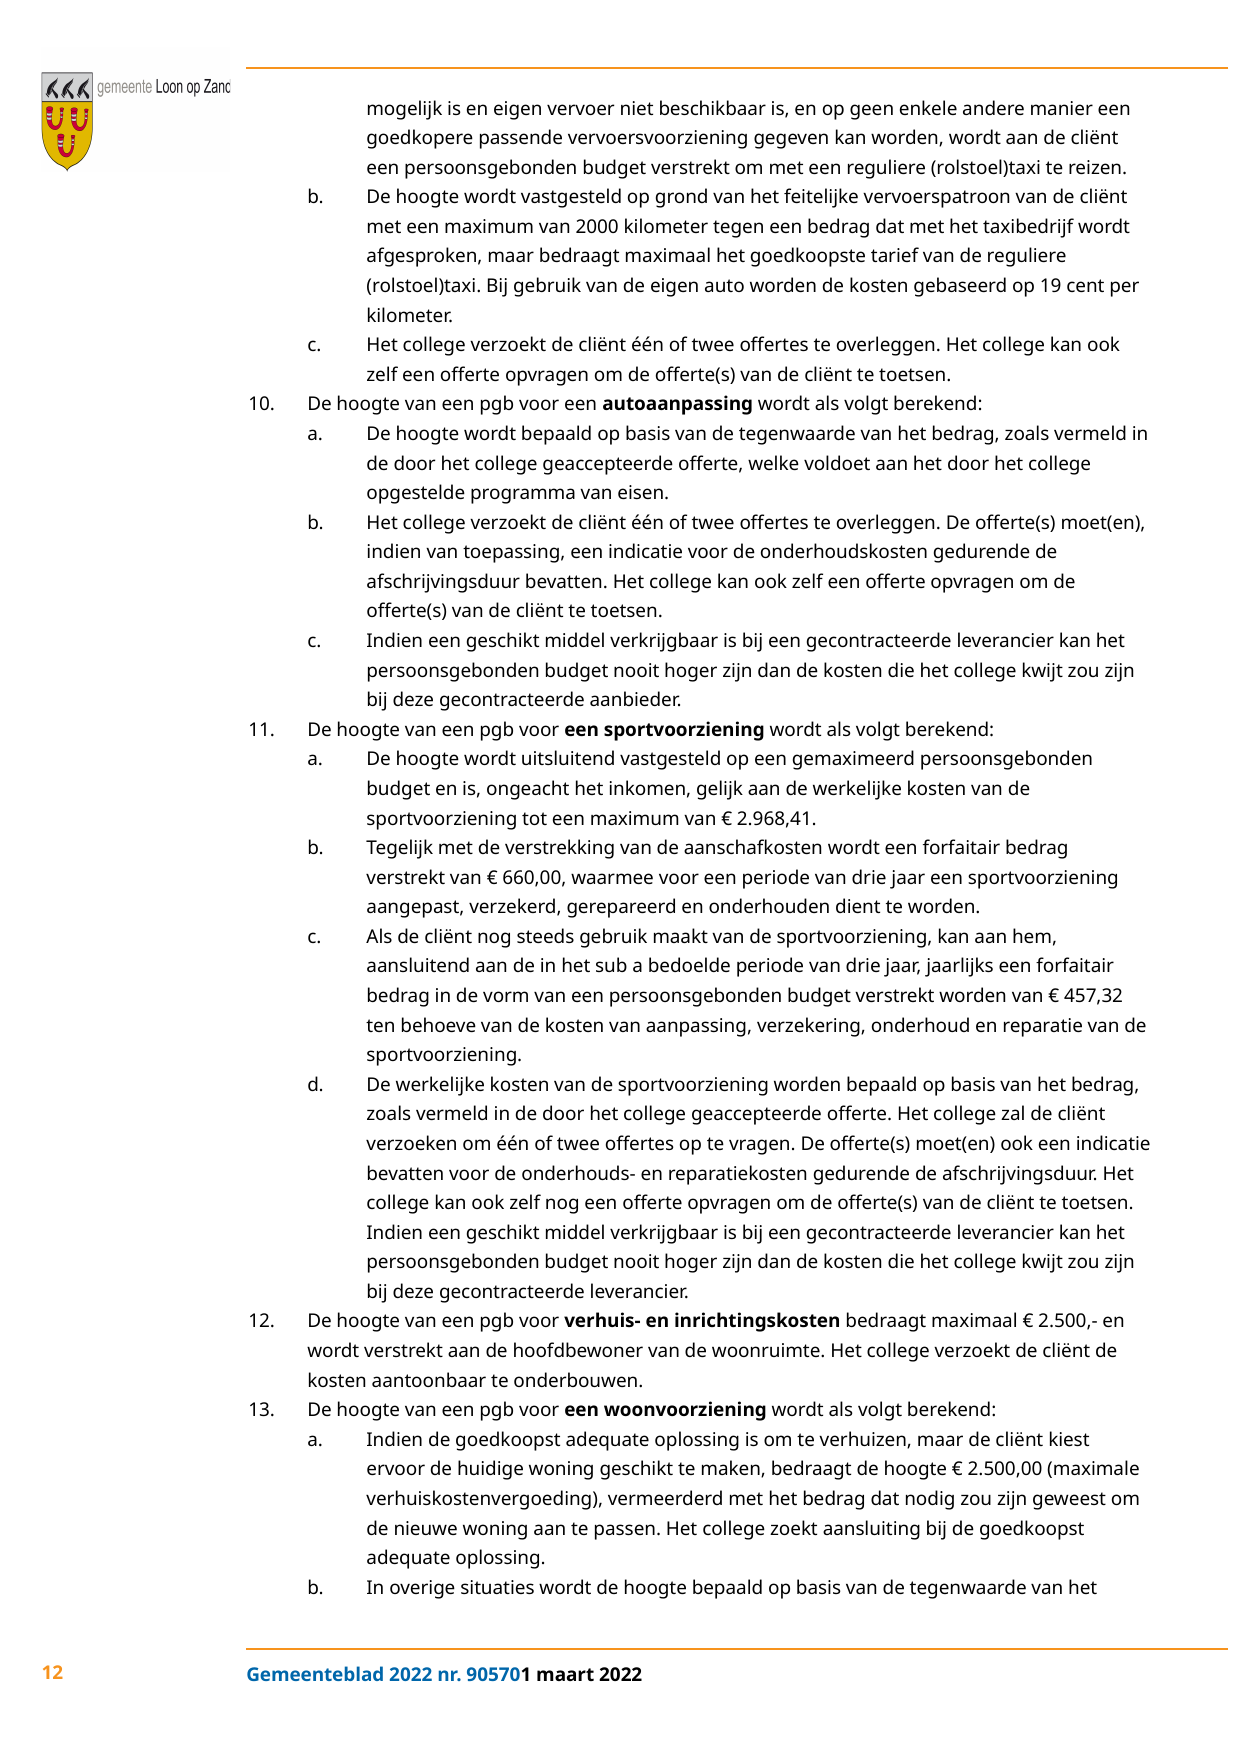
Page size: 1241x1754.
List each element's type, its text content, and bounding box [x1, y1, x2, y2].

list mogelijk is en eigen vervoer niet beschikbaar is, en op geen enkele andere manier een goedkopere passende vervoersvoorziening gegeven kan worden, wordt aan de cliënt een persoonsgebonden budget verstrekt om met een reguliere (rolstoel)taxi te reizen. [307, 95, 1152, 180]
list De hoogte wordt bepaald op basis van de tegenwaarde van het bedrag, zoals vermeld in de door het college geaccepteerde offerte, welke voldoet aan het door het college opgestelde programma van eisen. [307, 420, 1152, 505]
list Het college verzoekt de cliënt één of twee offertes te overleggen. De offerte(s) moet(en), indien van toepassing, een indicatie voor de onderhoudskosten gedurende de afschrijvingsduur bevatten. Het college kan ook zelf een offerte opvragen om de offerte(s) van de cliënt te toetsen. [307, 509, 1152, 623]
list In overige situaties wordt de hoogte bepaald op basis van de tegenwaarde van het [307, 1574, 1152, 1600]
list De hoogte van een pgb voor een woonvoorziening wordt als volgt berekend: [248, 1396, 1152, 1422]
list De hoogte wordt vastgesteld op grond van het feitelijke vervoerspatroon van de cliënt met een maximum van 2000 kilometer tegen een bedrag dat met het taxibedrijf wordt afgesproken, maar bedraagt maximaal het goedkoopste tarief van de reguliere (rolstoel)taxi. Bij gebruik van de eigen auto worden de kosten gebaseerd op 19 cent per kilometer. [307, 183, 1152, 328]
list Tegelijk met de verstrekking van de aanschafkosten wordt een forfaitair bedrag verstrekt van € 660,00, waarmee voor een periode van drie jaar een sportvoorziening aangepast, verzekerd, gerepareerd en onderhouden dient te worden. [307, 834, 1152, 919]
list De hoogte van een pgb voor een autoaanpassing wordt als volgt berekend: [248, 391, 1152, 416]
list De hoogte van een pgb voor verhuis- en inrichtingskosten bedraagt maximaal € 2.500,- en wordt verstrekt aan de hoofdbewoner van de woonruimte. Het college verzoekt de cliënt de kosten aantoonbaar te onderbouwen. [248, 1308, 1152, 1393]
list Indien de goedkoopst adequate oplossing is om te verhuizen, maar de cliënt kiest ervoor de huidige woning geschikt te maken, bedraagt de hoogte € 2.500,00 (maximale verhuiskostenvergoeding), vermeerderd met het bedrag dat nodig zou zijn geweest om de nieuwe woning aan te passen. Het college zoekt aansluiting bij de goedkoopst adequate oplossing. [307, 1426, 1152, 1570]
list Als de cliënt nog steeds gebruik maakt van de sportvoorziening, kan aan hem, aansluitend aan de in het sub a bedoelde periode van drie jaar, jaarlijks een forfaitair bedrag in de vorm van een persoonsgebonden budget verstrekt worden van € 457,32 ten behoeve van de kosten van aanpassing, verzekering, onderhoud en reparatie van de sportvoorziening. [307, 923, 1152, 1067]
list De werkelijke kosten van de sportvoorziening worden bepaald op basis van het bedrag, zoals vermeld in de door het college geaccepteerde offerte. Het college zal de cliënt verzoeken om één of twee offertes op te vragen. De offerte(s) moet(en) ook een indicatie bevatten voor de onderhouds- en reparatiekosten gedurende de afschrijvingsduur. Het college kan ook zelf nog een offerte opvragen om de offerte(s) van de cliënt te toetsen. Indien een geschikt middel verkrijgbaar is bij een gecontracteerde leverancier kan het persoonsgebonden budget nooit hoger zijn dan de kosten die het college kwijt zou zijn bij deze gecontracteerde leverancier. [307, 1071, 1152, 1304]
picture [41, 47, 231, 172]
list Indien een geschikt middel verkrijgbaar is bij een gecontracteerde leverancier kan het persoonsgebonden budget nooit hoger zijn dan de kosten die het college kwijt zou zijn bij deze gecontracteerde aanbieder. [307, 627, 1152, 712]
list De hoogte wordt uitsluitend vastgesteld op een gemaximeerd persoonsgebonden budget en is, ongeacht het inkomen, gelijk aan de werkelijke kosten van de sportvoorziening tot een maximum van € 2.968,41. [307, 746, 1152, 831]
list Het college verzoekt de cliënt één of twee offertes te overleggen. Het college kan ook zelf een offerte opvragen om de offerte(s) van de cliënt te toetsen. [307, 331, 1152, 387]
list De hoogte van een pgb voor een sportvoorziening wordt als volgt berekend: [248, 716, 1152, 742]
